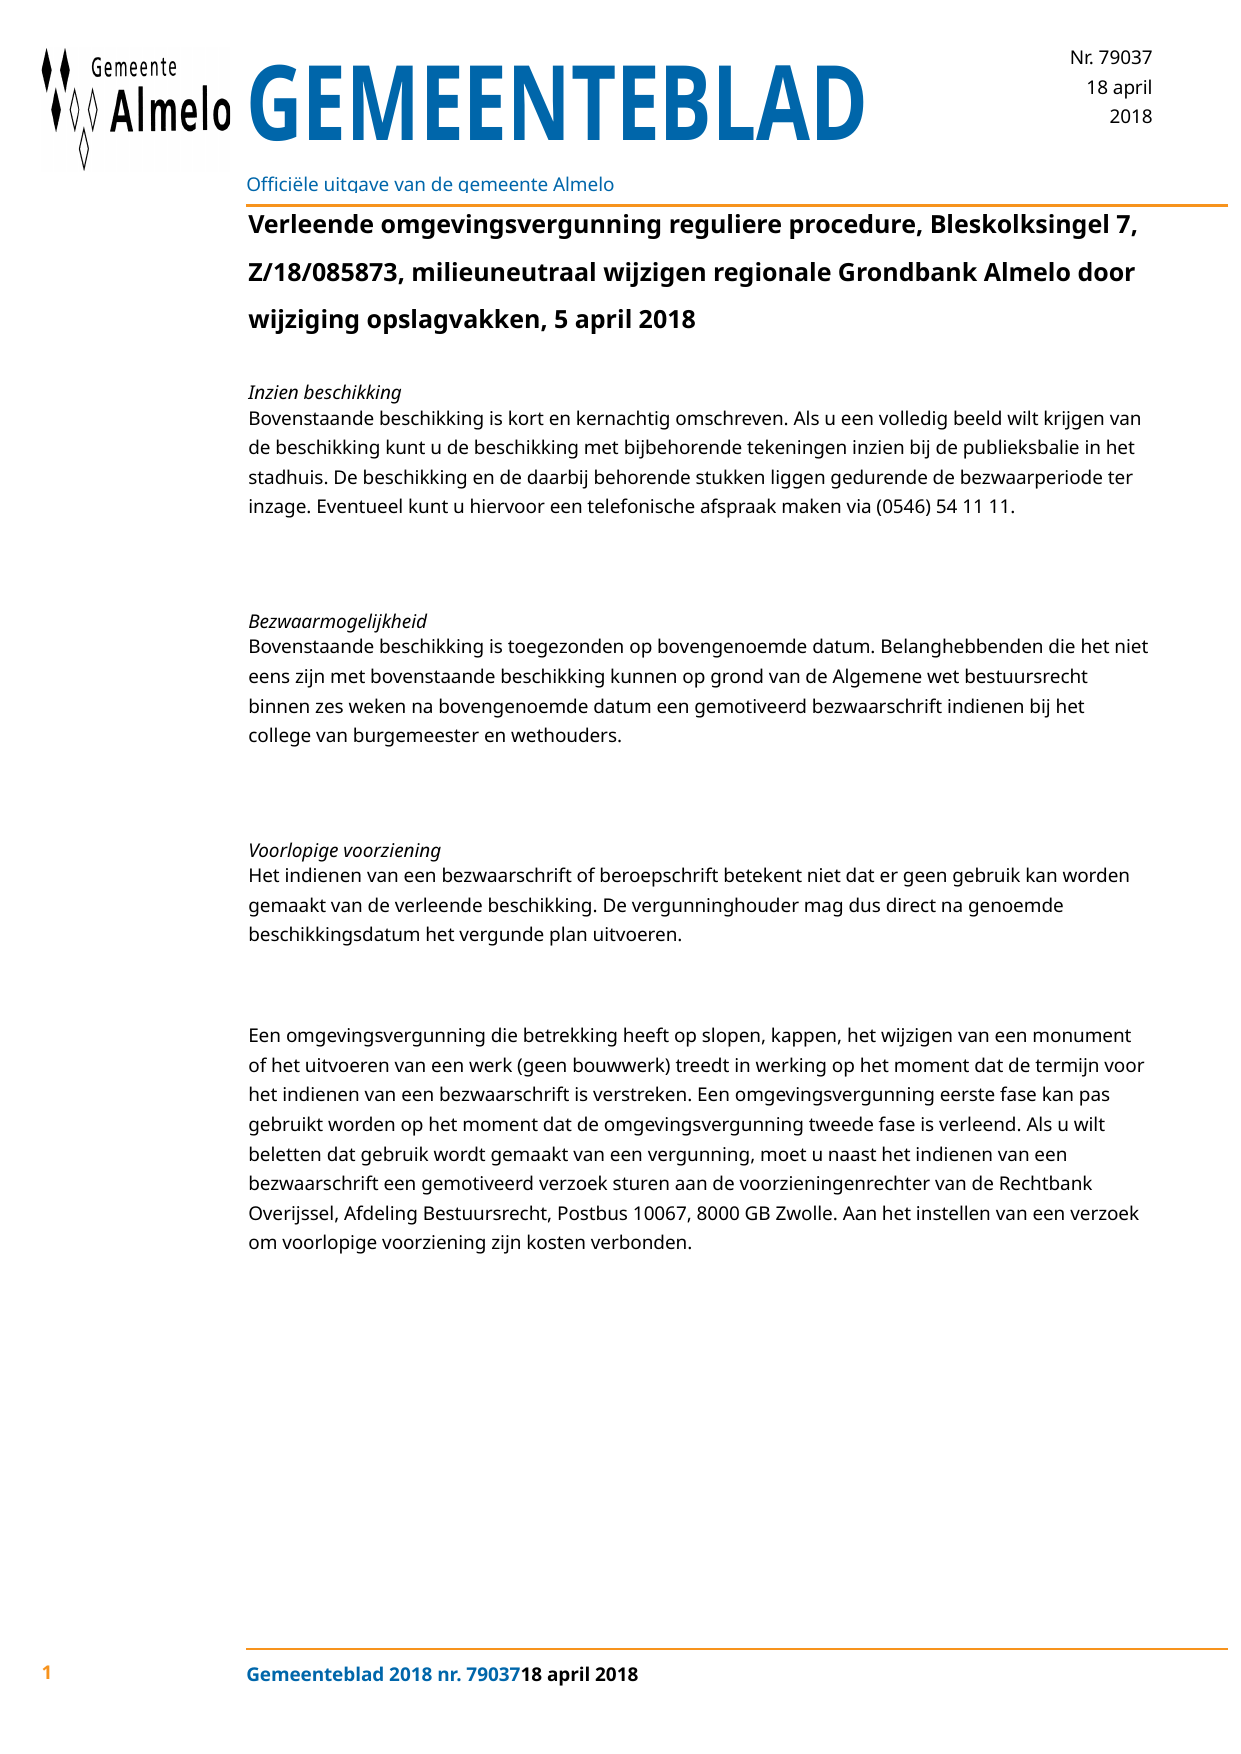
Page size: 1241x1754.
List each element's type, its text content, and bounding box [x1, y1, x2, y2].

picture [41, 47, 231, 172]
text Een omgevingsvergunning die betrekking heeft op slopen, kappen, het wijzigen van een monument of het uitvoeren van een werk (geen bouwwerk) treedt in werking op het moment dat de termijn voor het indienen van een bezwaarschrift is verstreken. Een omgevingsvergunning eerste fase kan pas gebruikt worden op het moment dat de omgevingsvergunning tweede fase is verleend. Als u wilt beletten dat gebruik wordt gemaakt van een vergunning, moet u naast het indienen van een bezwaarschrift een gemotiveerd verzoek sturen aan de voorzieningenrechter van de Rechtbank Overijssel, Afdeling Bestuursrecht, Postbus 10067, 8000 GB Zwolle. Aan het instellen van een verzoek om voorlopige voorziening zijn kosten verbonden. [248, 1022, 1152, 1255]
text Voorlopige voorziening [248, 837, 1152, 862]
text Inzien beschikking [248, 379, 1152, 405]
text Bovenstaande beschikking is toegezonden op bovengenoemde datum. Belanghebbenden die het niet eens zijn met bovenstaande beschikking kunnen op grond van de Algemene wet bestuursrecht binnen zes weken na bovengenoemde datum een gemotiveerd bezwaarschrift indienen bij het college van burgemeester en wethouders. [248, 634, 1152, 748]
text Bovenstaande beschikking is kort en kernachtig omschreven. Als u een volledig beeld wilt krijgen van de beschikking kunt u de beschikking met bijbehorende tekeningen inzien bij de publieksbalie in het stadhuis. De beschikking en de daarbij behorende stukken liggen gedurende de bezwaarperiode ter inzage. Eventueel kunt u hiervoor een telefonische afspraak maken via (0546) 54 11 11. [248, 405, 1152, 519]
text Het indienen van een bezwaarschrift of beroepschrift betekent niet dat er geen gebruik kan worden gemaakt van de verleende beschikking. De vergunninghouder mag dus direct na genoemde beschikkingsdatum het vergunde plan uitvoeren. [248, 862, 1152, 947]
text Verleende omgevingsvergunning reguliere procedure, Bleskolksingel 7, Z/18/085873, milieuneutraal wijzigen regionale Grondbank Almelo door wijziging opslagvakken, 5 april 2018 [248, 207, 1152, 336]
text Bezwaarmogelijkheid [248, 608, 1152, 634]
